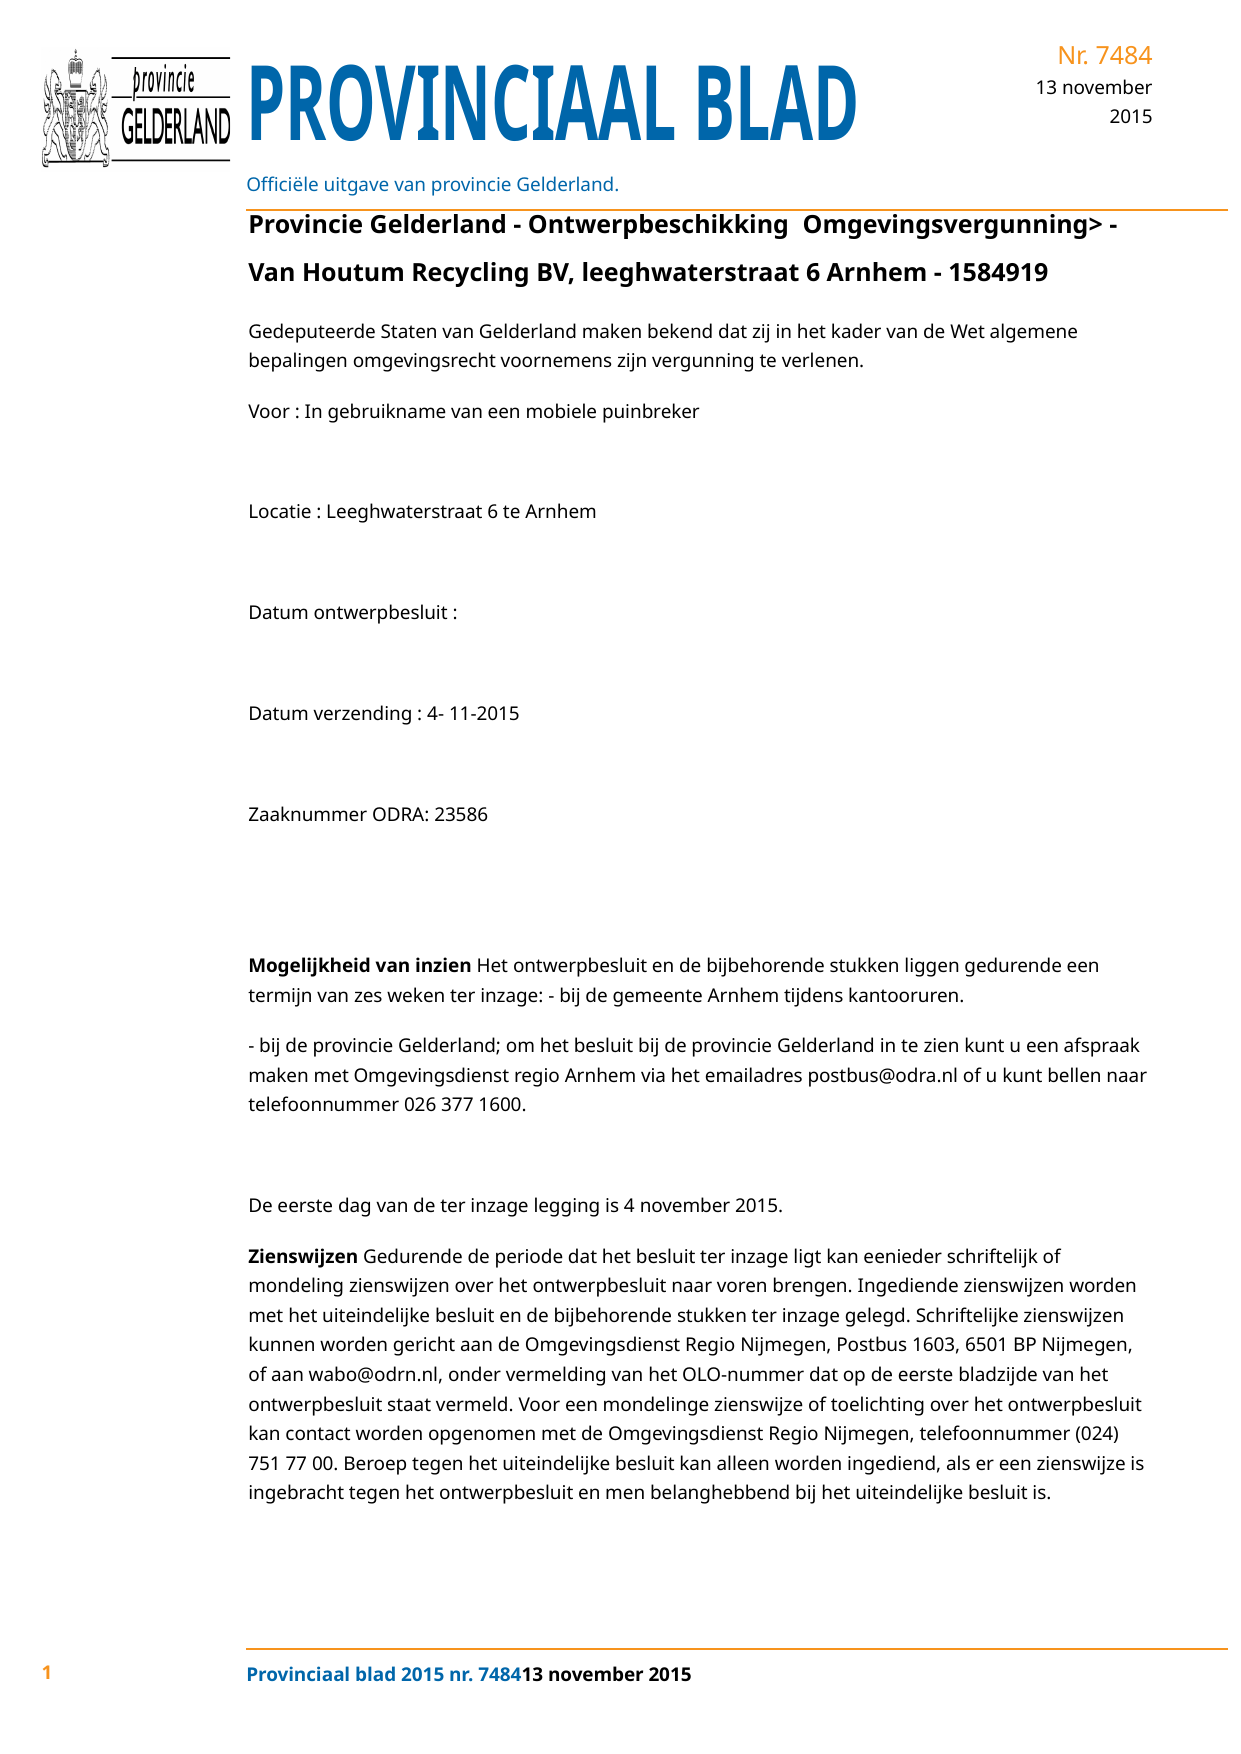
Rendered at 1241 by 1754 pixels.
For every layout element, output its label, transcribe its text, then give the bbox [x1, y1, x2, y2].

text Mogelijkheid van inzien Het ontwerpbesluit en de bijbehorende stukken liggen gedurende een termijn van zes weken ter inzage: - bij de gemeente Arnhem tijdens kantooruren. [248, 952, 1152, 1008]
text Zienswijzen Gedurende de periode dat het besluit ter inzage ligt kan eenieder schriftelijk of mondeling zienswijzen over het ontwerpbesluit naar voren brengen. Ingediende zienswijzen worden met het uiteindelijke besluit en de bijbehorende stukken ter inzage gelegd. Schriftelijke zienswijzen kunnen worden gericht aan de Omgevingsdienst Regio Nijmegen, Postbus 1603, 6501 BP Nijmegen, of aan wabo@odrn.nl, onder vermelding van het OLO-nummer dat op de eerste bladzijde van het ontwerpbesluit staat vermeld. Voor een mondelinge zienswijze of toelichting over het ontwerpbesluit kan contact worden opgenomen met de Omgevingsdienst Regio Nijmegen, telefoonnummer (024) 751 77 00. Beroep tegen het uiteindelijke besluit kan alleen worden ingediend, als er een zienswijze is ingebracht tegen het ontwerpbesluit en men belanghebbend bij het uiteindelijke besluit is. [248, 1243, 1152, 1505]
text Zaaknummer ODRA: 23586 [248, 801, 1152, 827]
picture [41, 47, 231, 172]
text Gedeputeerde Staten van Gelderland maken bekend dat zij in het kader van de Wet algemene bepalingen omgevingsrecht voornemens zijn vergunning te verlenen. [248, 318, 1152, 373]
text - bij de provincie Gelderland; om het besluit bij de provincie Gelderland in te zien kunt u een afspraak maken met Omgevingsdienst regio Arnhem via het emailadres postbus@odra.nl of u kunt bellen naar telefoonnummer 026 377 1600. [248, 1032, 1152, 1117]
text Voor : In gebruikname van een mobiele puinbreker [248, 398, 1152, 424]
text Datum verzending : 4- 11-2015 [248, 700, 1152, 726]
text Provincie Gelderland - Ontwerpbeschikking Omgevingsvergunning> - Van Houtum Recycling BV, leeghwaterstraat 6 Arnhem - 1584919 [248, 211, 1152, 288]
text Datum ontwerpbesluit : [248, 599, 1152, 625]
text De eerste dag van de ter inzage legging is 4 november 2015. [248, 1192, 1152, 1218]
text Locatie : Leeghwaterstraat 6 te Arnhem [248, 499, 1152, 524]
